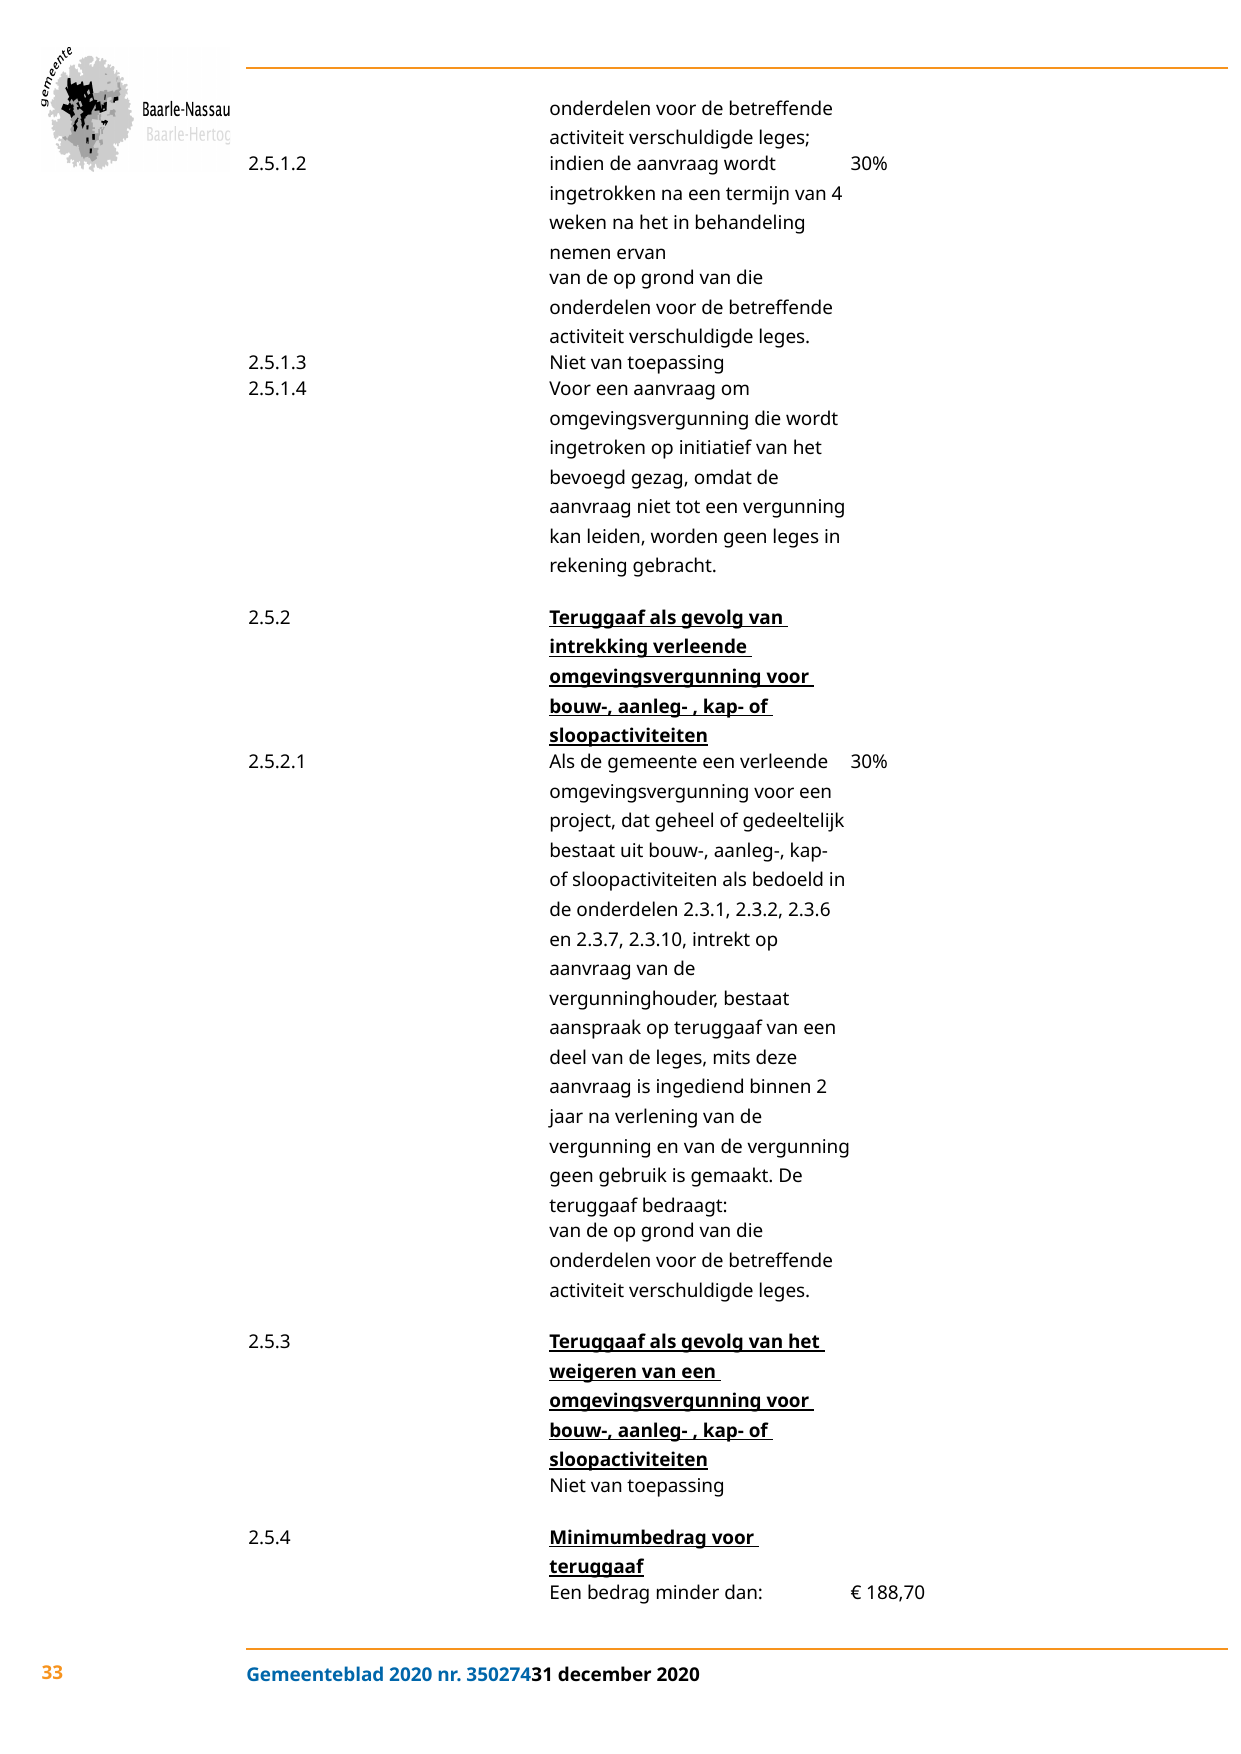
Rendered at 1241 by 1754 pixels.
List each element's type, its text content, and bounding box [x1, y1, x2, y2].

table_cell € 188,70 [850, 1579, 1152, 1605]
table_cell [248, 1473, 549, 1498]
table_cell Teruggaaf als gevolg van het weigeren van een omgevingsvergunning voor bouw-, aanleg- , kap- of sloopactiviteiten [549, 1328, 850, 1472]
table_cell 2.5.2.1 [248, 748, 549, 1218]
table_cell [850, 350, 1152, 375]
table_cell [549, 1498, 850, 1524]
table_cell [850, 1473, 1152, 1498]
table_cell [850, 375, 1152, 578]
table_cell Voor een aanvraag om omgevingsvergunning die wordt ingetroken op initiatief van het bevoegd gezag, omdat de aanvraag niet tot een vergunning kan leiden, worden geen leges in rekening gebracht. [549, 375, 850, 578]
table_cell 2.5.3 [248, 1328, 549, 1472]
table_cell [850, 1524, 1152, 1579]
table_cell Als de gemeente een verleende omgevingsvergunning voor een project, dat geheel of gedeeltelijk bestaat uit bouw-, aanleg-, kap- of sloopactiviteiten als bedoeld in de onderdelen 2.3.1, 2.3.2, 2.3.6 en 2.3.7, 2.3.10, intrekt op aanvraag van de vergunninghouder, bestaat aanspraak op teruggaaf van een deel van de leges, mits deze aanvraag is ingediend binnen 2 jaar na verlening van de vergunning en van de vergunning geen gebruik is gemaakt. De teruggaaf bedraagt: [549, 748, 850, 1218]
table_cell [850, 1328, 1152, 1472]
table_cell indien de aanvraag wordt ingetrokken na een termijn van 4 weken na het in behandeling nemen ervan [549, 150, 850, 264]
table_cell [549, 579, 850, 604]
table_cell [850, 1498, 1152, 1524]
table_cell [850, 95, 1152, 150]
table_cell [850, 1303, 1152, 1328]
table_cell Minimumbedrag voor teruggaaf [549, 1524, 850, 1579]
table_cell [549, 1303, 850, 1328]
table_cell [248, 265, 549, 349]
table_cell 2.5.1.3 [248, 350, 549, 375]
table_cell [850, 1218, 1152, 1303]
table_cell Niet van toepassing [549, 350, 850, 375]
table_cell Teruggaaf als gevolg van intrekking verleende omgevingsvergunning voor bouw-, aanleg- , kap- of sloopactiviteiten [549, 604, 850, 748]
table_cell [248, 95, 549, 150]
table_cell [248, 1498, 549, 1524]
table_cell [850, 579, 1152, 604]
table_cell [850, 265, 1152, 349]
table_cell 30% [850, 150, 1152, 264]
table_cell 2.5.4 [248, 1524, 549, 1579]
table_cell 2.5.2 [248, 604, 549, 748]
table_cell onderdelen voor de betreffende activiteit verschuldigde leges; [549, 95, 850, 150]
table_cell [248, 1218, 549, 1303]
table_cell [248, 1303, 549, 1328]
table_cell [248, 579, 549, 604]
table_cell 2.5.1.4 [248, 375, 549, 578]
table_cell Een bedrag minder dan: [549, 1579, 850, 1605]
table_cell [248, 1579, 549, 1605]
table_cell 30% [850, 748, 1152, 1218]
table_cell Niet van toepassing [549, 1473, 850, 1498]
table_cell 2.5.1.2 [248, 150, 549, 264]
picture [41, 47, 231, 172]
table_cell [850, 604, 1152, 748]
table_cell van de op grond van die onderdelen voor de betreffende activiteit verschuldigde leges. [549, 1218, 850, 1303]
table_cell van de op grond van die onderdelen voor de betreffende activiteit verschuldigde leges. [549, 265, 850, 349]
